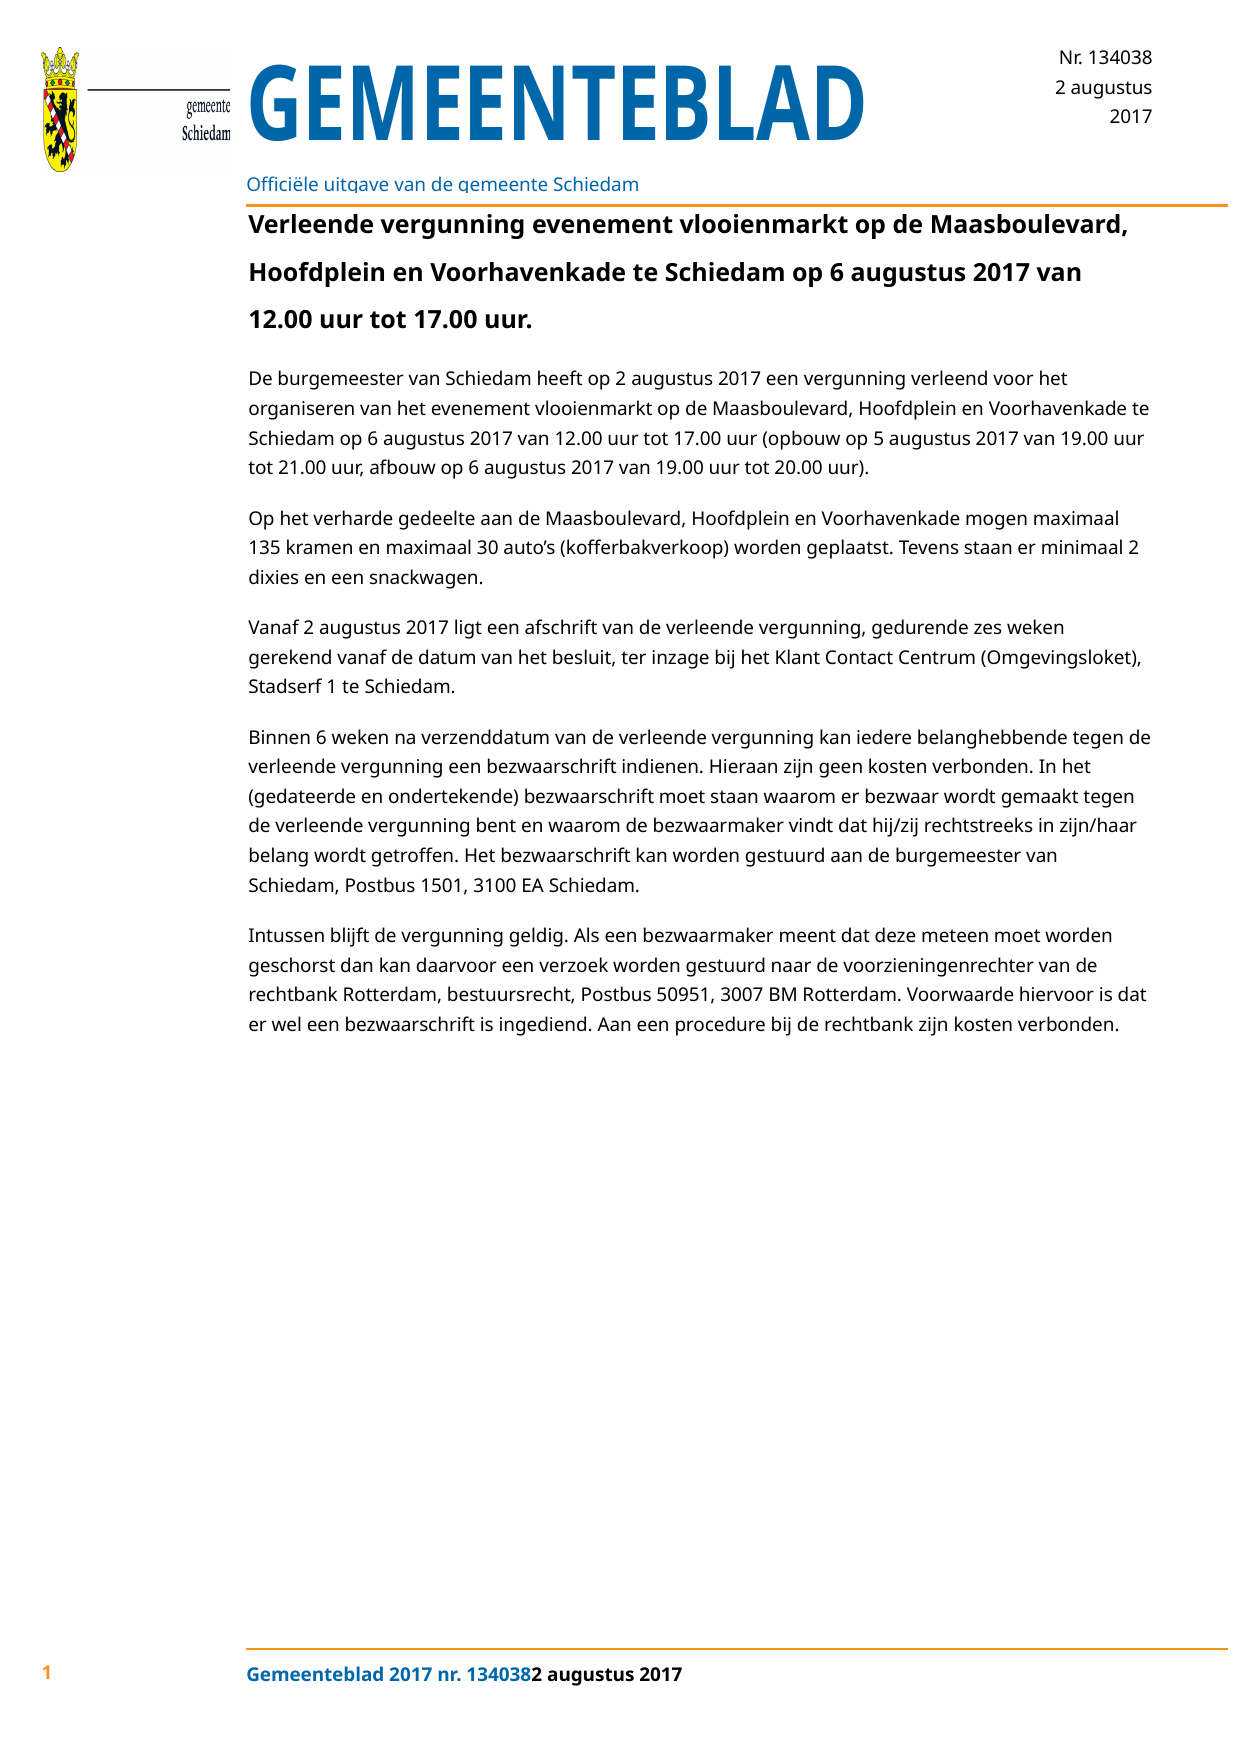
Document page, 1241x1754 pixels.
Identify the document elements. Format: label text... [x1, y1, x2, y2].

text Binnen 6 weken na verzenddatum van de verleende vergunning kan iedere belanghebbende tegen de verleende vergunning een bezwaarschrift indienen. Hieraan zijn geen kosten verbonden. In het (gedateerde en ondertekende) bezwaarschrift moet staan waarom er bezwaar wordt gemaakt tegen de verleende vergunning bent en waarom de bezwaarmaker vindt dat hij/zij rechtstreeks in zijn/haar belang wordt getroffen. Het bezwaarschrift kan worden gestuurd aan de burgemeester van Schiedam, Postbus 1501, 3100 EA Schiedam. [248, 724, 1152, 897]
text De burgemeester van Schiedam heeft op 2 augustus 2017 een vergunning verleend voor het organiseren van het evenement vlooienmarkt op de Maasboulevard, Hoofdplein en Voorhavenkade te Schiedam op 6 augustus 2017 van 12.00 uur tot 17.00 uur (opbouw op 5 augustus 2017 van 19.00 uur tot 21.00 uur, afbouw op 6 augustus 2017 van 19.00 uur tot 20.00 uur). [248, 366, 1152, 480]
text Verleende vergunning evenement vlooienmarkt op de Maasboulevard, Hoofdplein en Voorhavenkade te Schiedam op 6 augustus 2017 van 12.00 uur tot 17.00 uur. [248, 207, 1152, 336]
text Vanaf 2 augustus 2017 ligt een afschrift van de verleende vergunning, gedurende zes weken gerekend vanaf de datum van het besluit, ter inzage bij het Klant Contact Centrum (Omgevingsloket), Stadserf 1 te Schiedam. [248, 614, 1152, 699]
text Op het verharde gedeelte aan de Maasboulevard, Hoofdplein en Voorhavenkade mogen maximaal 135 kramen en maximaal 30 auto’s (kofferbakverkoop) worden geplaatst. Tevens staan er minimaal 2 dixies en een snackwagen. [248, 505, 1152, 589]
text Intussen blijft de vergunning geldig. Als een bezwaarmaker meent dat deze meteen moet worden geschorst dan kan daarvoor een verzoek worden gestuurd naar de voorzieningenrechter van de rechtbank Rotterdam, bestuursrecht, Postbus 50951, 3007 BM Rotterdam. Voorwaarde hiervoor is dat er wel een bezwaarschrift is ingediend. Aan een procedure bij de rechtbank zijn kosten verbonden. [248, 922, 1152, 1037]
picture [41, 47, 231, 172]
